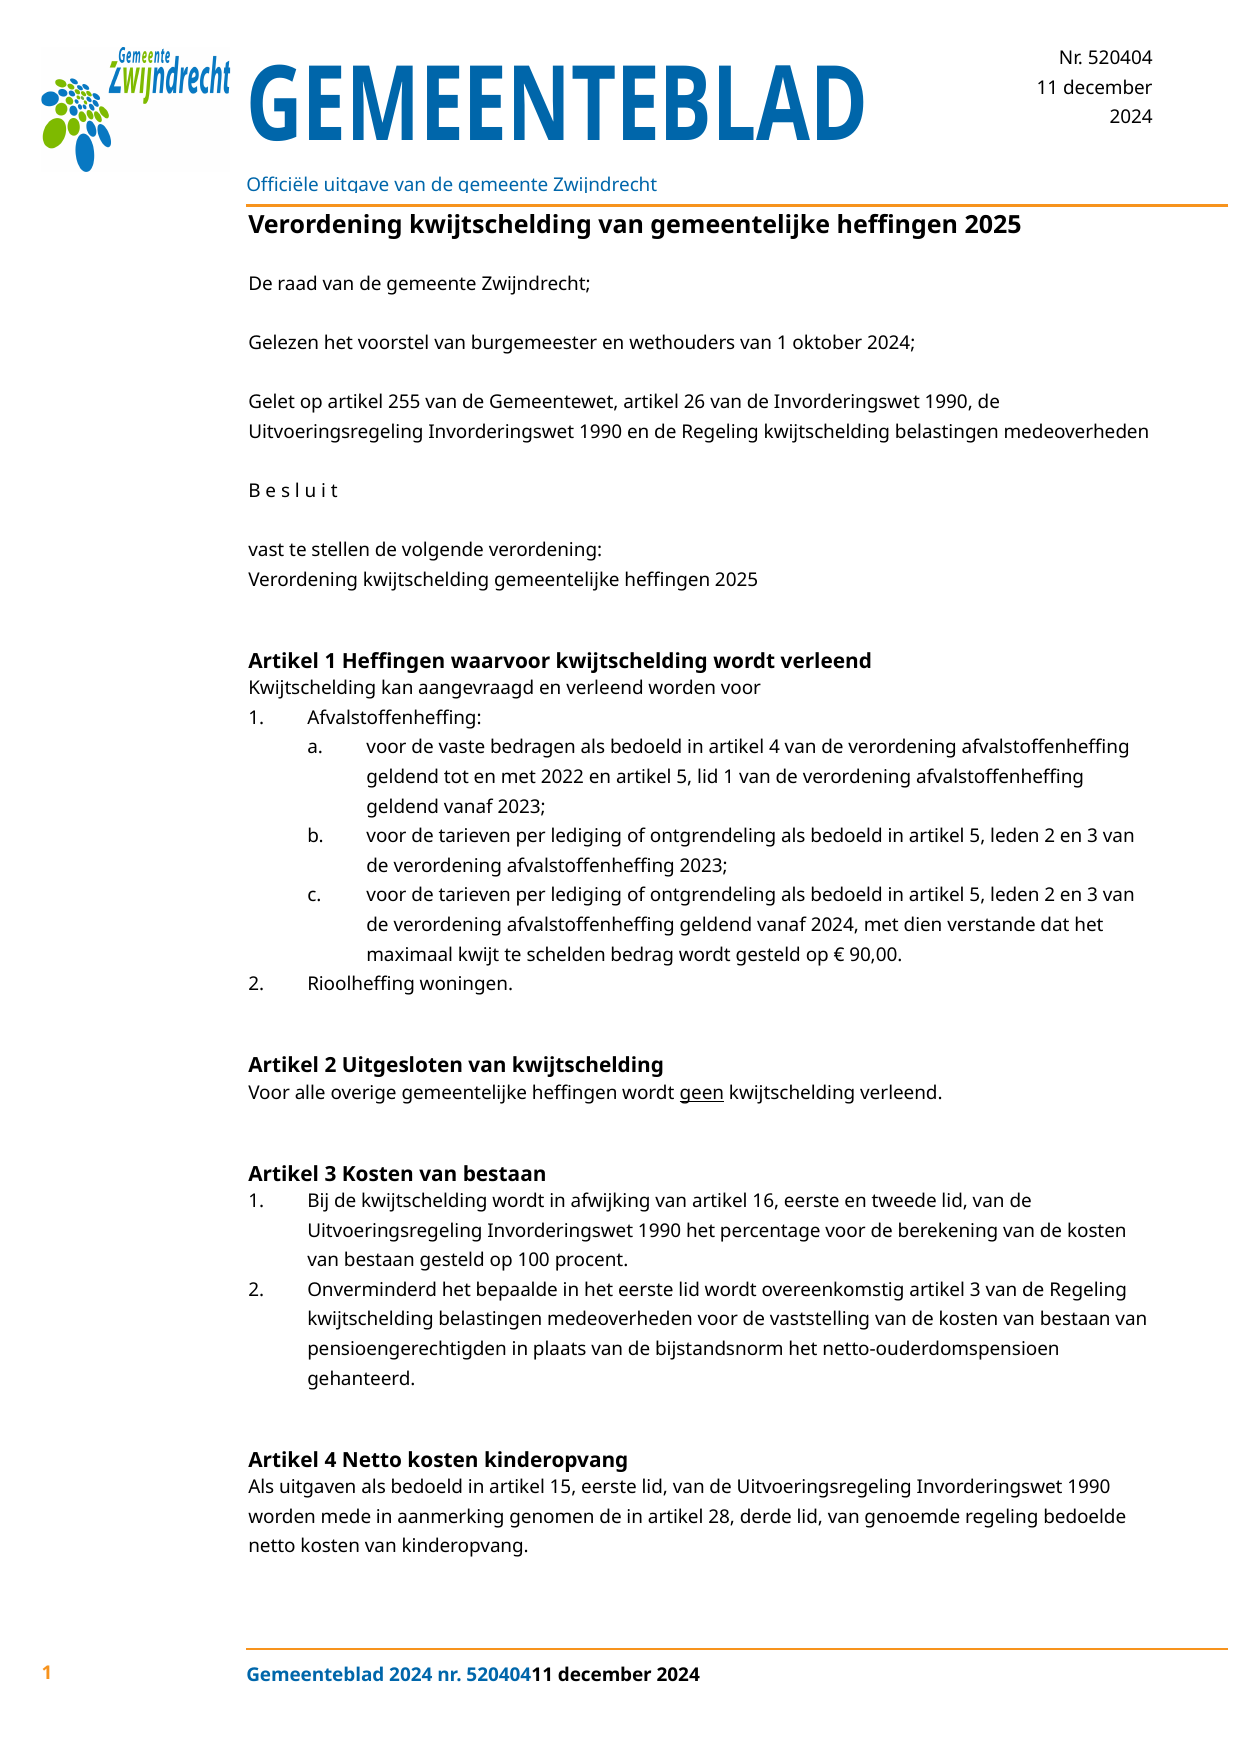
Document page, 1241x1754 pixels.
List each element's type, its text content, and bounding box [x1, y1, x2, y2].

list voor de tarieven per lediging of ontgrendeling als bedoeld in artikel 5, leden 2 en 3 van de verordening afvalstoffenheffing 2023; [307, 822, 1152, 878]
text Verordening kwijtschelding gemeentelijke heffingen 2025 [248, 566, 1152, 592]
text vast te stellen de volgende verordening: [248, 537, 1152, 562]
text Artikel 1 Heffingen waarvoor kwijtschelding wordt verleend [248, 646, 1152, 674]
list voor de vaste bedragen als bedoeld in artikel 4 van de verordening afvalstoffenheffing geldend tot en met 2022 en artikel 5, lid 1 van de verordening afvalstoffenheffing geldend vanaf 2023; [307, 734, 1152, 819]
text Kwijtschelding kan aangevraagd en verleend worden voor [248, 674, 1152, 700]
list Afvalstoffenheffing: [248, 704, 1152, 730]
text Voor alle overige gemeentelijke heffingen wordt geen kwijtschelding verleend. [248, 1079, 1152, 1104]
text Verordening kwijtschelding van gemeentelijke heffingen 2025 [248, 207, 1152, 241]
text Artikel 4 Netto kosten kinderopvang [248, 1445, 1152, 1473]
picture [41, 47, 231, 172]
text Als uitgaven als bedoeld in artikel 15, eerste lid, van de Uitvoeringsregeling Invorderingswet 1990 worden mede in aanmerking genomen de in artikel 28, derde lid, van genoemde regeling bedoelde netto kosten van kinderopvang. [248, 1473, 1152, 1558]
text Artikel 2 Uitgesloten van kwijtschelding [248, 1050, 1152, 1079]
list Rioolheffing woningen. [248, 970, 1152, 996]
text Artikel 3 Kosten van bestaan [248, 1159, 1152, 1187]
text Gelezen het voorstel van burgemeester en wethouders van 1 oktober 2024; [248, 329, 1152, 355]
list voor de tarieven per lediging of ontgrendeling als bedoeld in artikel 5, leden 2 en 3 van de verordening afvalstoffenheffing geldend vanaf 2024, met dien verstande dat het maximaal kwijt te schelden bedrag wordt gesteld op € 90,00. [307, 882, 1152, 967]
text De raad van de gemeente Zwijndrecht; [248, 270, 1152, 296]
list Bij de kwijtschelding wordt in afwijking van artikel 16, eerste en tweede lid, van de Uitvoeringsregeling Invorderingswet 1990 het percentage voor de berekening van de kosten van bestaan gesteld op 100 procent. [248, 1187, 1152, 1272]
text Gelet op artikel 255 van de Gemeentewet, artikel 26 van de Invorderingswet 1990, de Uitvoeringsregeling Invorderingswet 1990 en de Regeling kwijtschelding belastingen medeoverheden [248, 389, 1152, 444]
list Onverminderd het bepaalde in het eerste lid wordt overeenkomstig artikel 3 van de Regeling kwijtschelding belastingen medeoverheden voor de vaststelling van de kosten van bestaan van pensioengerechtigden in plaats van de bijstandsnorm het netto-ouderdomspensioen gehanteerd. [248, 1276, 1152, 1391]
text B e s l u i t [248, 477, 1152, 503]
